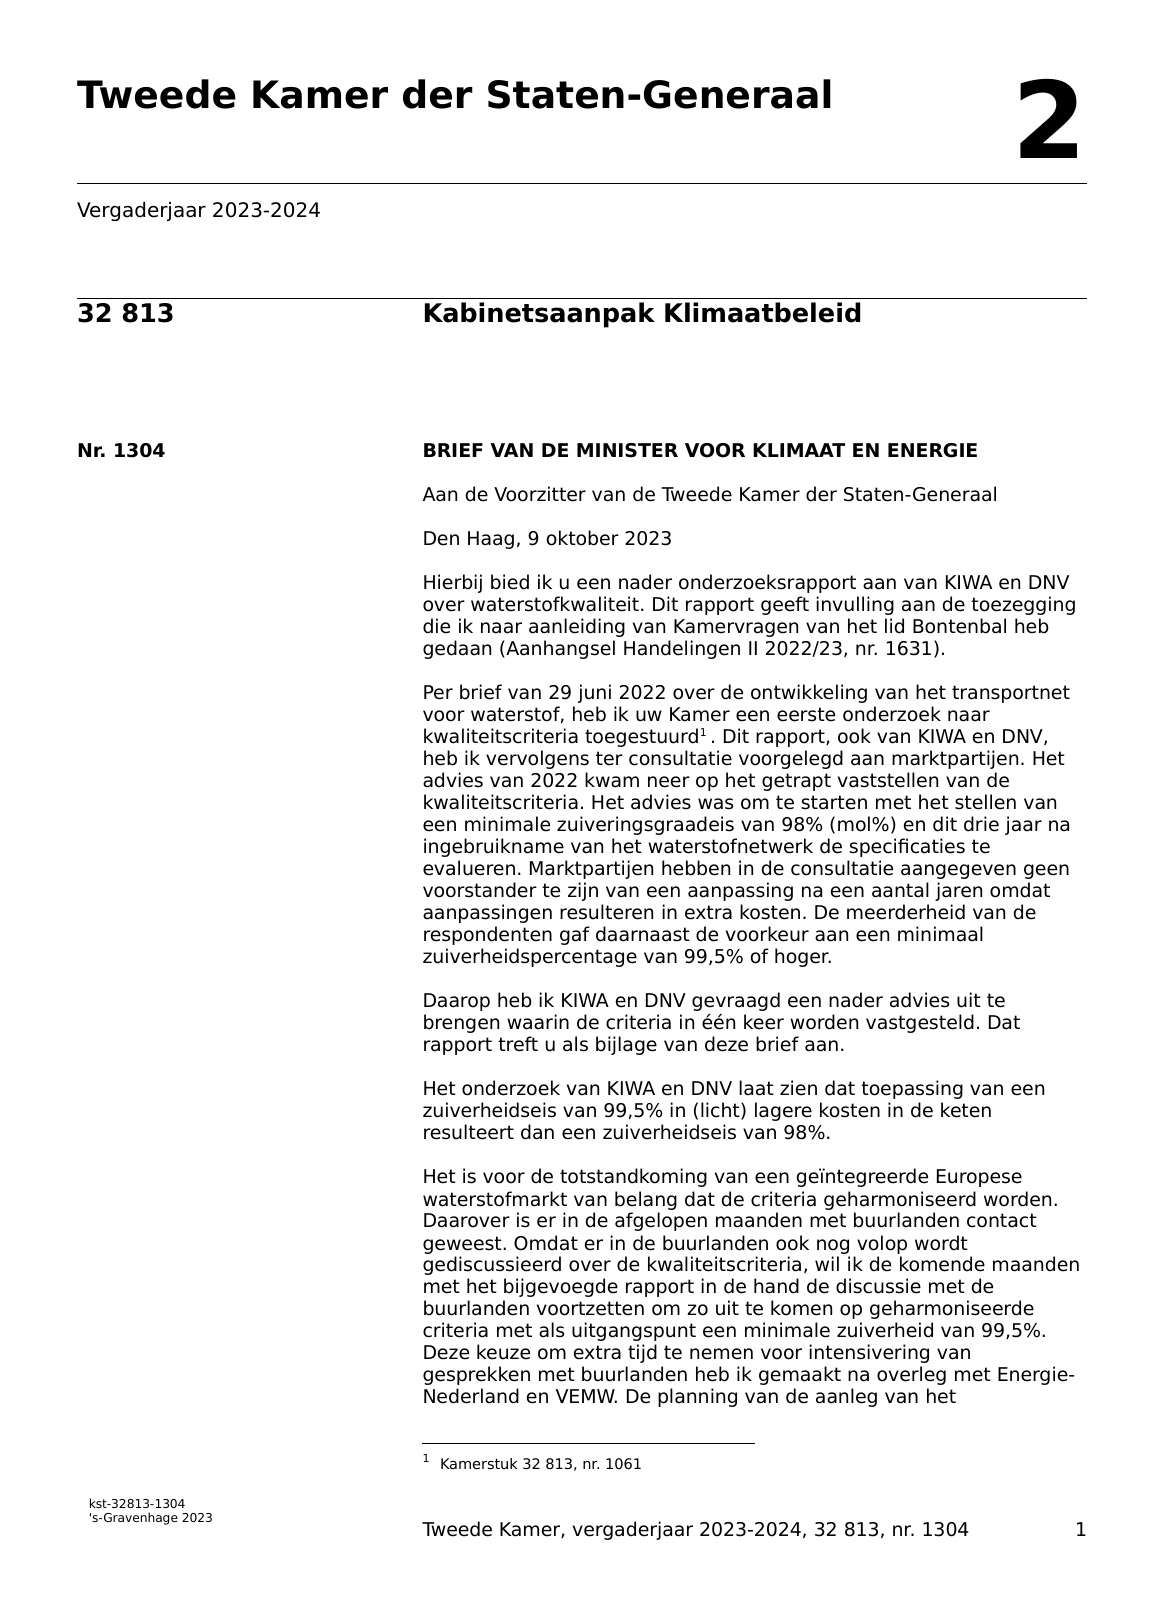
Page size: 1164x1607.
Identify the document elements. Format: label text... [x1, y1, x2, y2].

subtitle 32 813 Kabinetsaanpak Klimaatbeleid [77, 299, 1087, 329]
table_header 2 [886, 59, 1087, 183]
text Daarop heb ik KIWA en DNV gevraagd een nader advies uit te brengen waarin de criteria in één keer worden vastgesteld. Dat rapport treft u als bijlage van deze brief aan. [422, 990, 1087, 1056]
text Per brief van 29 juni 2022 over de ontwikkeling van het transportnet voor waterstof, heb ik uw Kamer een eerste onderzoek naar kwaliteitscriteria toegestuurd. Dit rapport, ook van KIWA en DNV, heb ik vervolgens ter consultatie voorgelegd aan marktpartijen. Het advies van 2022 kwam neer op het getrapt vaststellen van de kwaliteitscriteria. Het advies was om te starten met het stellen van een minimale zuiveringsgraadeis van 98% (mol%) en dit drie jaar na ingebruikname van het waterstofnetwerk de specificaties te evalueren. Marktpartijen hebben in de consultatie aangegeven geen voorstander te zijn van een aanpassing na een aantal jaren omdat aanpassingen resulteren in extra kosten. De meerderheid van de respondenten gaf daarnaast de voorkeur aan een minimaal zuiverheidspercentage van 99,5% of hoger. [422, 682, 1087, 968]
text Kamerstuk 32 813, nr. 1061 [422, 1452, 1087, 1474]
table_header Tweede Kamer der Staten-Generaal [77, 59, 886, 183]
text Hierbij bied ik u een nader onderzoeksrapport aan van KIWA en DNV over waterstofkwaliteit. Dit rapport geeft invulling aan de toezegging die ik naar aanleiding van Kamervragen van het lid Bontenbal heb gedaan (Aanhangsel Handelingen II 2022/23, nr. 1631). [422, 572, 1087, 660]
text 's-Gravenhage 2023 [88, 1511, 323, 1525]
text kst-32813-1304 [88, 1497, 323, 1511]
table_cell Vergaderjaar 2023-2024 [77, 184, 1087, 298]
text Den Haag, 9 oktober 2023 [422, 528, 1087, 550]
text Het onderzoek van KIWA en DNV laat zien dat toepassing van een zuiverheidseis van 99,5% in (licht) lagere kosten in de keten resulteert dan een zuiverheidseis van 98%. [422, 1078, 1087, 1144]
text Het is voor de totstandkoming van een geïntegreerde Europese waterstofmarkt van belang dat de criteria geharmoniseerd worden. Daarover is er in de afgelopen maanden met buurlanden contact geweest. Omdat er in de buurlanden ook nog volop wordt gediscussieerd over de kwaliteitscriteria, wil ik de komende maanden met het bijgevoegde rapport in de hand de discussie met de buurlanden voortzetten om zo uit te komen op geharmoniseerde criteria met als uitgangspunt een minimale zuiverheid van 99,5%. Deze keuze om extra tijd te nemen voor intensivering van gesprekken met buurlanden heb ik gemaakt na overleg met Energie-Nederland en VEMW. De planning van de aanleg van het [422, 1166, 1087, 1408]
subtitle Nr. 1304 BRIEF VAN DE MINISTER VOOR KLIMAAT EN ENERGIE [77, 440, 1087, 462]
text Aan de Voorzitter van de Tweede Kamer der Staten-Generaal [422, 484, 1087, 506]
